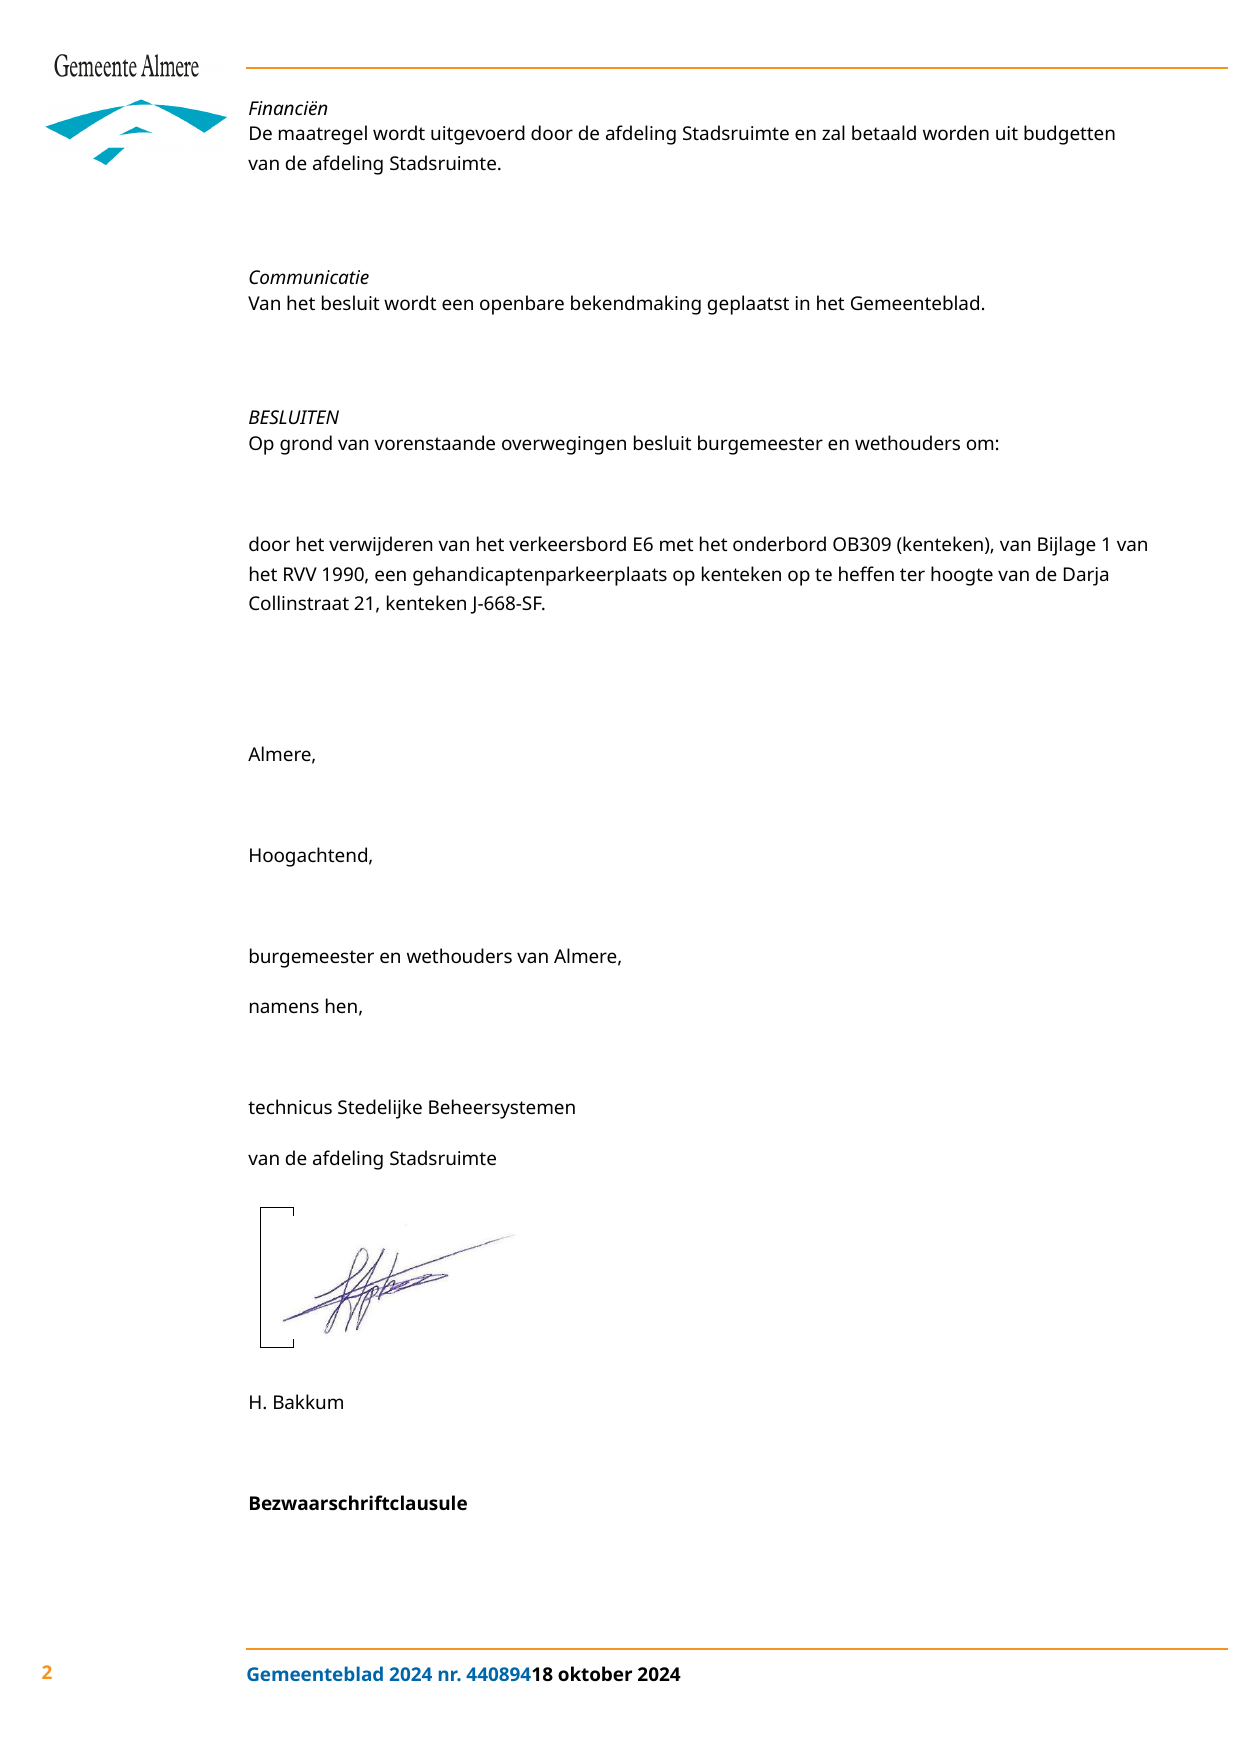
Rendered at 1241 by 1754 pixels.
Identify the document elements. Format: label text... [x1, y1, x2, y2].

text burgemeester en wethouders van Almere, [248, 943, 1152, 969]
text Almere, [248, 742, 1152, 767]
text H. Bakkum [248, 1389, 1152, 1415]
text Van het besluit wordt een openbare bekendmaking geplaatst in het Gemeenteblad. [248, 290, 1152, 316]
text technicus Stedelijke Beheersystemen [248, 1094, 1152, 1120]
picture [41, 47, 231, 172]
text Communicatie [248, 264, 1152, 290]
text De maatregel wordt uitgevoerd door de afdeling Stadsruimte en zal betaald worden uit budgetten van de afdeling Stadsruimte. [248, 121, 1152, 176]
text van de afdeling Stadsruimte [248, 1145, 1152, 1171]
text Hoogachtend, [248, 842, 1152, 868]
text namens hen, [248, 994, 1152, 1019]
text Bezwaarschriftclausule [248, 1490, 1152, 1516]
text Financiën [248, 95, 1152, 121]
text Op grond van vorenstaande overwegingen besluit burgemeester en wethouders om: [248, 430, 1152, 456]
text door het verwijderen van het verkeersbord E6 met het onderbord OB309 (kenteken), van Bijlage 1 van het RVV 1990, een gehandicaptenparkeerplaats op kenteken op te heffen ter hoogte van de Darja Collinstraat 21, kenteken J-668-SF. [248, 531, 1152, 616]
text BESLUITEN [248, 404, 1152, 430]
picture [268, 1216, 521, 1339]
